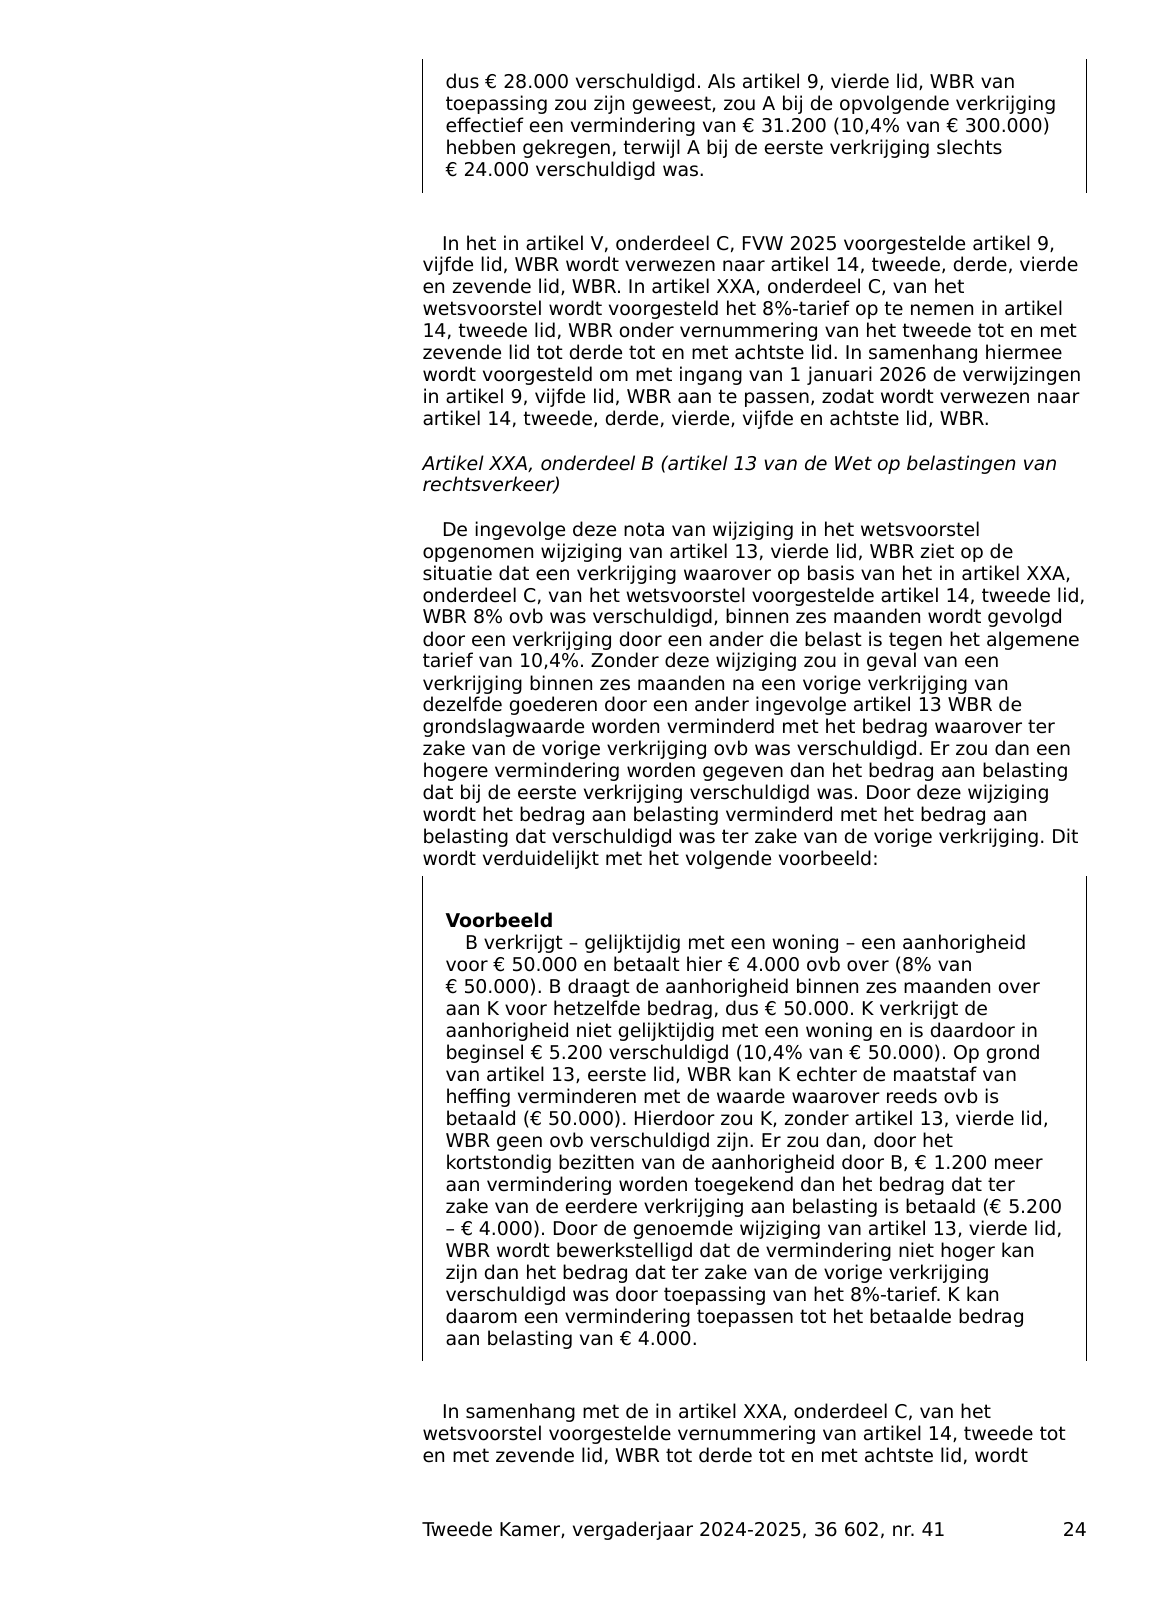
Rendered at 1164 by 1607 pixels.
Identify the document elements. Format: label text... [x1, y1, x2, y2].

text In samenhang met de in artikel XXA, onderdeel C, van het wetsvoorstel voorgestelde vernummering van artikel 14, tweede tot en met zevende lid, WBR tot derde tot en met achtste lid, wordt [422, 1401, 1087, 1467]
text De ingevolge deze nota van wijziging in het wetsvoorstel opgenomen wijziging van artikel 13, vierde lid, WBR ziet op de situatie dat een verkrijging waarover op basis van het in artikel XXA, onderdeel C, van het wetsvoorstel voorgestelde artikel 14, tweede lid, WBR 8% ovb was verschuldigd, binnen zes maanden wordt gevolgd door een verkrijging door een ander die belast is tegen het algemene tarief van 10,4%. Zonder deze wijziging zou in geval van een verkrijging binnen zes maanden na een vorige verkrijging van dezelfde goederen door een ander ingevolge artikel 13 WBR de grondslagwaarde worden verminderd met het bedrag waarover ter zake van de vorige verkrijging ovb was verschuldigd. Er zou dan een hogere vermindering worden gegeven dan het bedrag aan belasting dat bij de eerste verkrijging verschuldigd was. Door deze wijziging wordt het bedrag aan belasting verminderd met het bedrag aan belasting dat verschuldigd was ter zake van de vorige verkrijging. Dit wordt verduidelijkt met het volgende voorbeeld: [422, 518, 1087, 870]
subtitle Artikel XXA, onderdeel B (artikel 13 van de Wet op belastingen van rechtsverkeer) [422, 452, 1087, 496]
text In het in artikel V, onderdeel C, FVW 2025 voorgestelde artikel 9, vijfde lid, WBR wordt verwezen naar artikel 14, tweede, derde, vierde en zevende lid, WBR. In artikel XXA, onderdeel C, van het wetsvoorstel wordt voorgesteld het 8%-tarief op te nemen in artikel 14, tweede lid, WBR onder vernummering van het tweede tot en met zevende lid tot derde tot en met achtste lid. In samenhang hiermee wordt voorgesteld om met ingang van 1 januari 2026 de verwijzingen in artikel 9, vijfde lid, WBR aan te passen, zodat wordt verwezen naar artikel 14, tweede, derde, vierde, vijfde en achtste lid, WBR. [422, 232, 1087, 430]
table_header dus € 28.000 verschuldigd. Als artikel 9, vierde lid, WBR van toepassing zou zijn geweest, zou A bij de opvolgende verkrijging effectief een vermindering van € 31.200 (10,4% van € 300.000) hebben gekregen, terwijl A bij de eerste verkrijging slechts € 24.000 verschuldigd was. [423, 59, 1086, 192]
table_header Voorbeeld B verkrijgt – gelijktijdig met een woning – een aanhorigheid voor € 50.000 en betaalt hier € 4.000 ovb over (8% van € 50.000). B draagt de aanhorigheid binnen zes maanden over aan K voor hetzelfde bedrag, dus € 50.000. K verkrijgt de aanhorigheid niet gelijktijdig met een woning en is daardoor in beginsel € 5.200 verschuldigd (10,4% van € 50.000). Op grond van artikel 13, eerste lid, WBR kan K echter de maatstaf van heffing verminderen met de waarde waarover reeds ovb is betaald (€ 50.000). Hierdoor zou K, zonder artikel 13, vierde lid, WBR geen ovb verschuldigd zijn. Er zou dan, door het kortstondig bezitten van de aanhorigheid door B, € 1.200 meer aan vermindering worden toegekend dan het bedrag dat ter zake van de eerdere verkrijging aan belasting is betaald (€ 5.200 – € 4.000). Door de genoemde wijziging van artikel 13, vierde lid, WBR wordt bewerkstelligd dat de vermindering niet hoger kan zijn dan het bedrag dat ter zake van de vorige verkrijging verschuldigd was door toepassing van het 8%-tarief. K kan daarom een vermindering toepassen tot het betaalde bedrag aan belasting van € 4.000. [423, 876, 1086, 1361]
